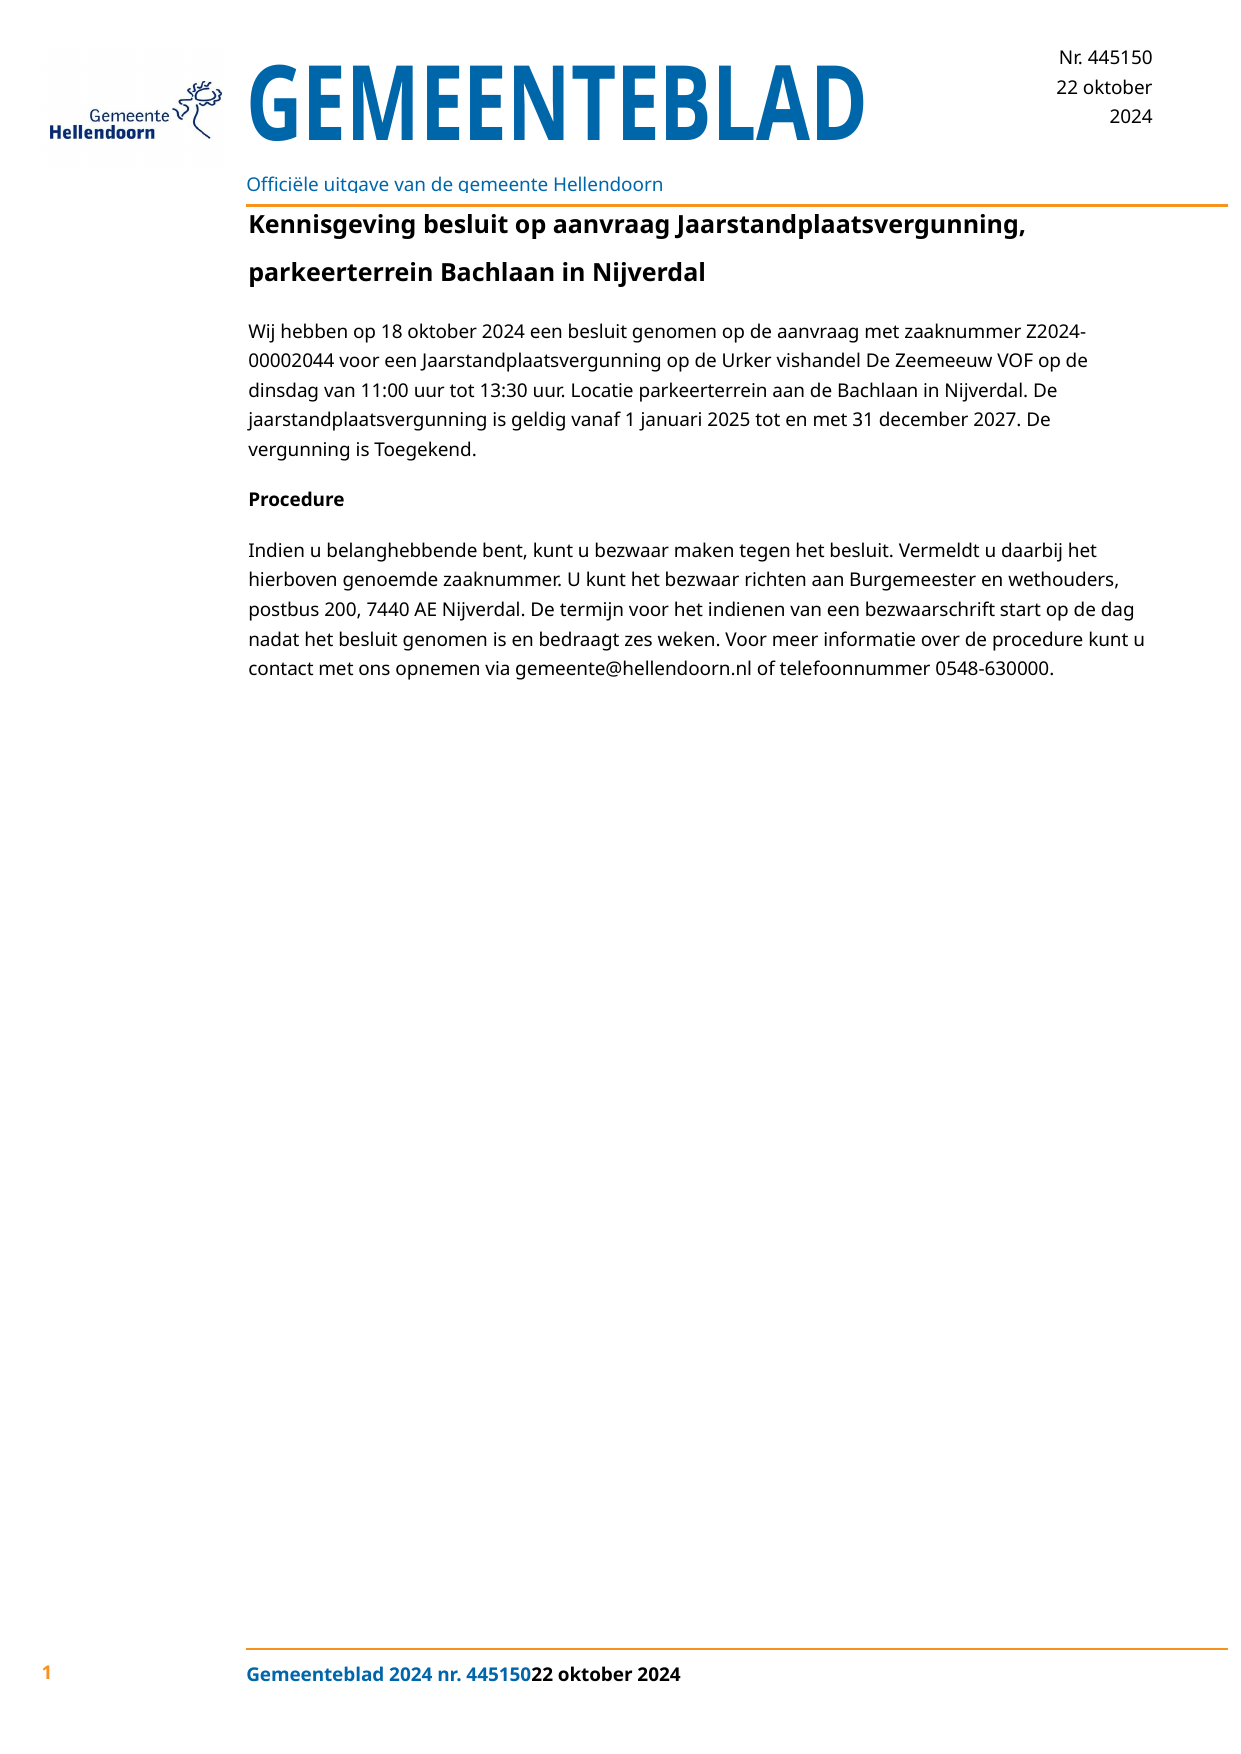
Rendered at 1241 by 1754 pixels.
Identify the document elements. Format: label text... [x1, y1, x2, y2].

text Indien u belanghebbende bent, kunt u bezwaar maken tegen het besluit. Vermeldt u daarbij het hierboven genoemde zaaknummer. U kunt het bezwaar richten aan Burgemeester en wethouders, postbus 200, 7440 AE Nijverdal. De termijn voor het indienen van een bezwaarschrift start op de dag nadat het besluit genomen is en bedraagt zes weken. Voor meer informatie over de procedure kunt u contact met ons opnemen via gemeente@hellendoorn.nl of telefoonnummer 0548-630000. [248, 537, 1152, 681]
picture [41, 47, 231, 172]
text Wij hebben op 18 oktober 2024 een besluit genomen op de aanvraag met zaaknummer Z2024-00002044 voor een Jaarstandplaatsvergunning op de Urker vishandel De Zeemeeuw VOF op de dinsdag van 11:00 uur tot 13:30 uur. Locatie parkeerterrein aan de Bachlaan in Nijverdal. De jaarstandplaatsvergunning is geldig vanaf 1 januari 2025 tot en met 31 december 2027. De vergunning is Toegekend. [248, 318, 1152, 462]
text Kennisgeving besluit op aanvraag Jaarstandplaatsvergunning, parkeerterrein Bachlaan in Nijverdal [248, 207, 1152, 288]
text Procedure [248, 487, 1152, 512]
